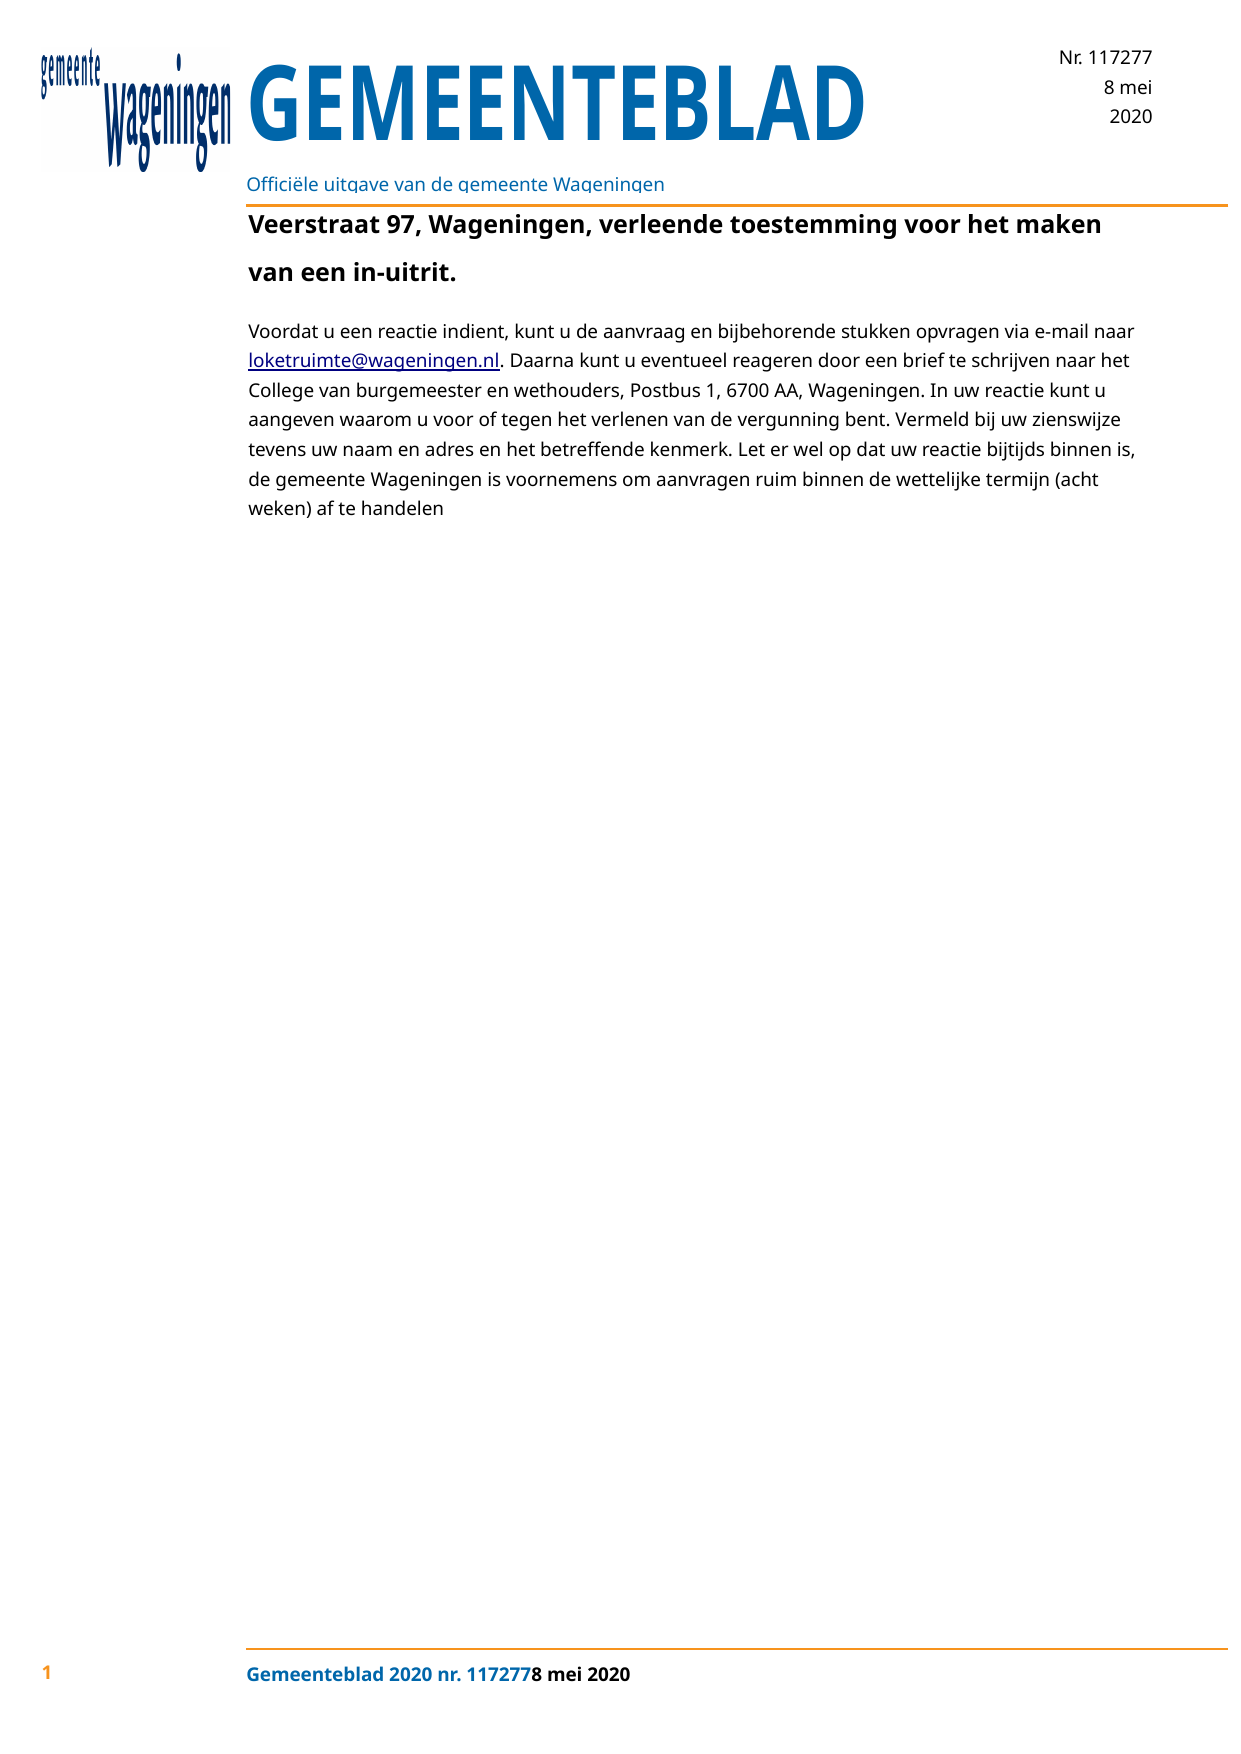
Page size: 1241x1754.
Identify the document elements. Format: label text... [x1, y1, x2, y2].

text Veerstraat 97, Wageningen, verleende toestemming voor het maken van een in-uitrit. [248, 207, 1152, 288]
text Voordat u een reactie indient, kunt u de aanvraag en bijbehorende stukken opvragen via e-mail naar loketruimte@wageningen.nl. Daarna kunt u eventueel reageren door een brief te schrijven naar het College van burgemeester en wethouders, Postbus 1, 6700 AA, Wageningen. In uw reactie kunt u aangeven waarom u voor of tegen het verlenen van de vergunning bent. Vermeld bij uw zienswijze tevens uw naam en adres en het betreffende kenmerk. Let er wel op dat uw reactie bijtijds binnen is, de gemeente Wageningen is voornemens om aanvragen ruim binnen de wettelijke termijn (acht weken) af te handelen [248, 318, 1152, 521]
picture [41, 47, 231, 172]
